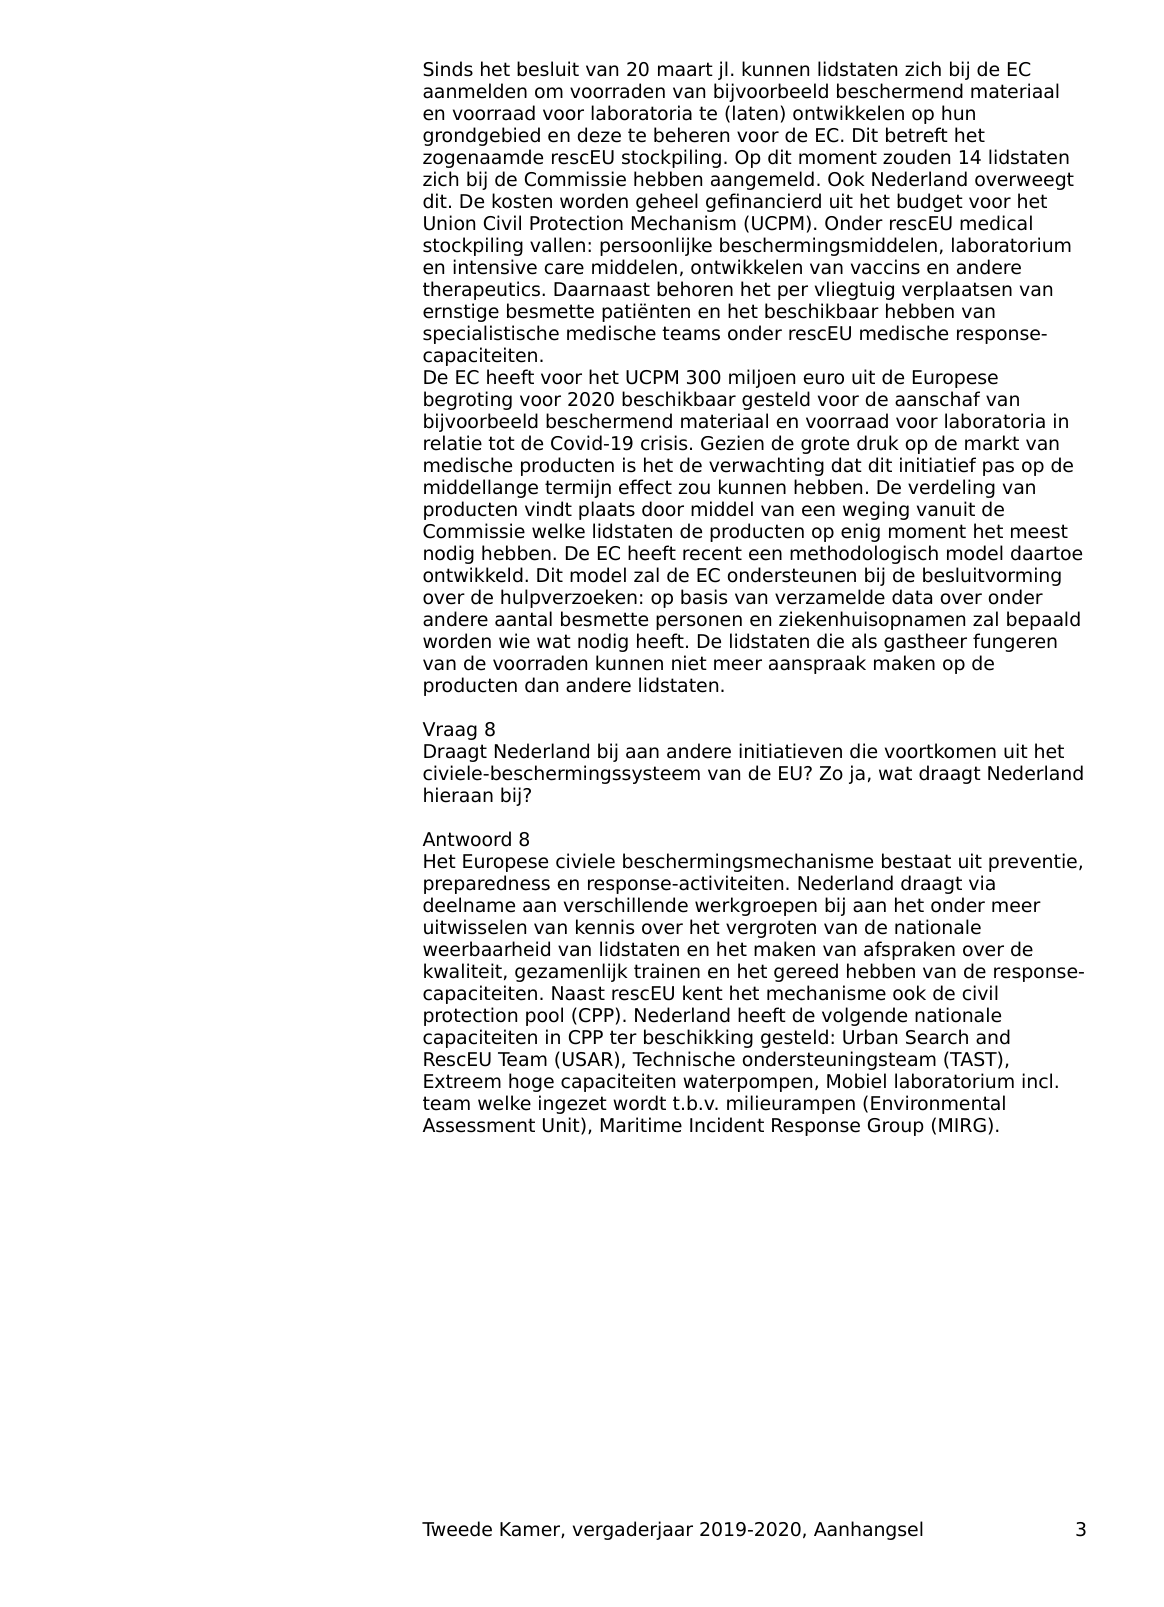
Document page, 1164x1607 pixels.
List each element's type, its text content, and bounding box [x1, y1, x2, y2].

text Sinds het besluit van 20 maart jl. kunnen lidstaten zich bij de EC aanmelden om voorraden van bijvoorbeeld beschermend materiaal en voorraad voor laboratoria te (laten) ontwikkelen op hun grondgebied en deze te beheren voor de EC. Dit betreft het zogenaamde rescEU stockpiling. Op dit moment zouden 14 lidstaten zich bij de Commissie hebben aangemeld. Ook Nederland overweegt dit. De kosten worden geheel gefinancierd uit het budget voor het Union Civil Protection Mechanism (UCPM). Onder rescEU medical stockpiling vallen: persoonlijke beschermingsmiddelen, laboratorium en intensive care middelen, ontwikkelen van vaccins en andere therapeutics. Daarnaast behoren het per vliegtuig verplaatsen van ernstige besmette patiënten en het beschikbaar hebben van specialistische medische teams onder rescEU medische response-capaciteiten. [422, 59, 1087, 367]
text Vraag 8 [422, 719, 1087, 741]
text Draagt Nederland bij aan andere initiatieven die voortkomen uit het civiele-beschermingssysteem van de EU? Zo ja, wat draagt Nederland hieraan bij? [422, 741, 1087, 807]
text De EC heeft voor het UCPM 300 miljoen euro uit de Europese begroting voor 2020 beschikbaar gesteld voor de aanschaf van bijvoorbeeld beschermend materiaal en voorraad voor laboratoria in relatie tot de Covid-19 crisis. Gezien de grote druk op de markt van medische producten is het de verwachting dat dit initiatief pas op de middellange termijn effect zou kunnen hebben. De verdeling van producten vindt plaats door middel van een weging vanuit de Commissie welke lidstaten de producten op enig moment het meest nodig hebben. De EC heeft recent een methodologisch model daartoe ontwikkeld. Dit model zal de EC ondersteunen bij de besluitvorming over de hulpverzoeken: op basis van verzamelde data over onder andere aantal besmette personen en ziekenhuisopnamen zal bepaald worden wie wat nodig heeft. De lidstaten die als gastheer fungeren van de voorraden kunnen niet meer aanspraak maken op de producten dan andere lidstaten. [422, 367, 1087, 696]
text Antwoord 8 [422, 829, 1087, 851]
text Het Europese civiele beschermingsmechanisme bestaat uit preventie, preparedness en response-activiteiten. Nederland draagt via deelname aan verschillende werkgroepen bij aan het onder meer uitwisselen van kennis over het vergroten van de nationale weerbaarheid van lidstaten en het maken van afspraken over de kwaliteit, gezamenlijk trainen en het gereed hebben van de response-capaciteiten. Naast rescEU kent het mechanisme ook de civil protection pool (CPP). Nederland heeft de volgende nationale capaciteiten in CPP ter beschikking gesteld: Urban Search and RescEU Team (USAR), Technische ondersteuningsteam (TAST), Extreem hoge capaciteiten waterpompen, Mobiel laboratorium incl. team welke ingezet wordt t.b.v. milieurampen (Environmental Assessment Unit), Maritime Incident Response Group (MIRG). [422, 851, 1087, 1136]
